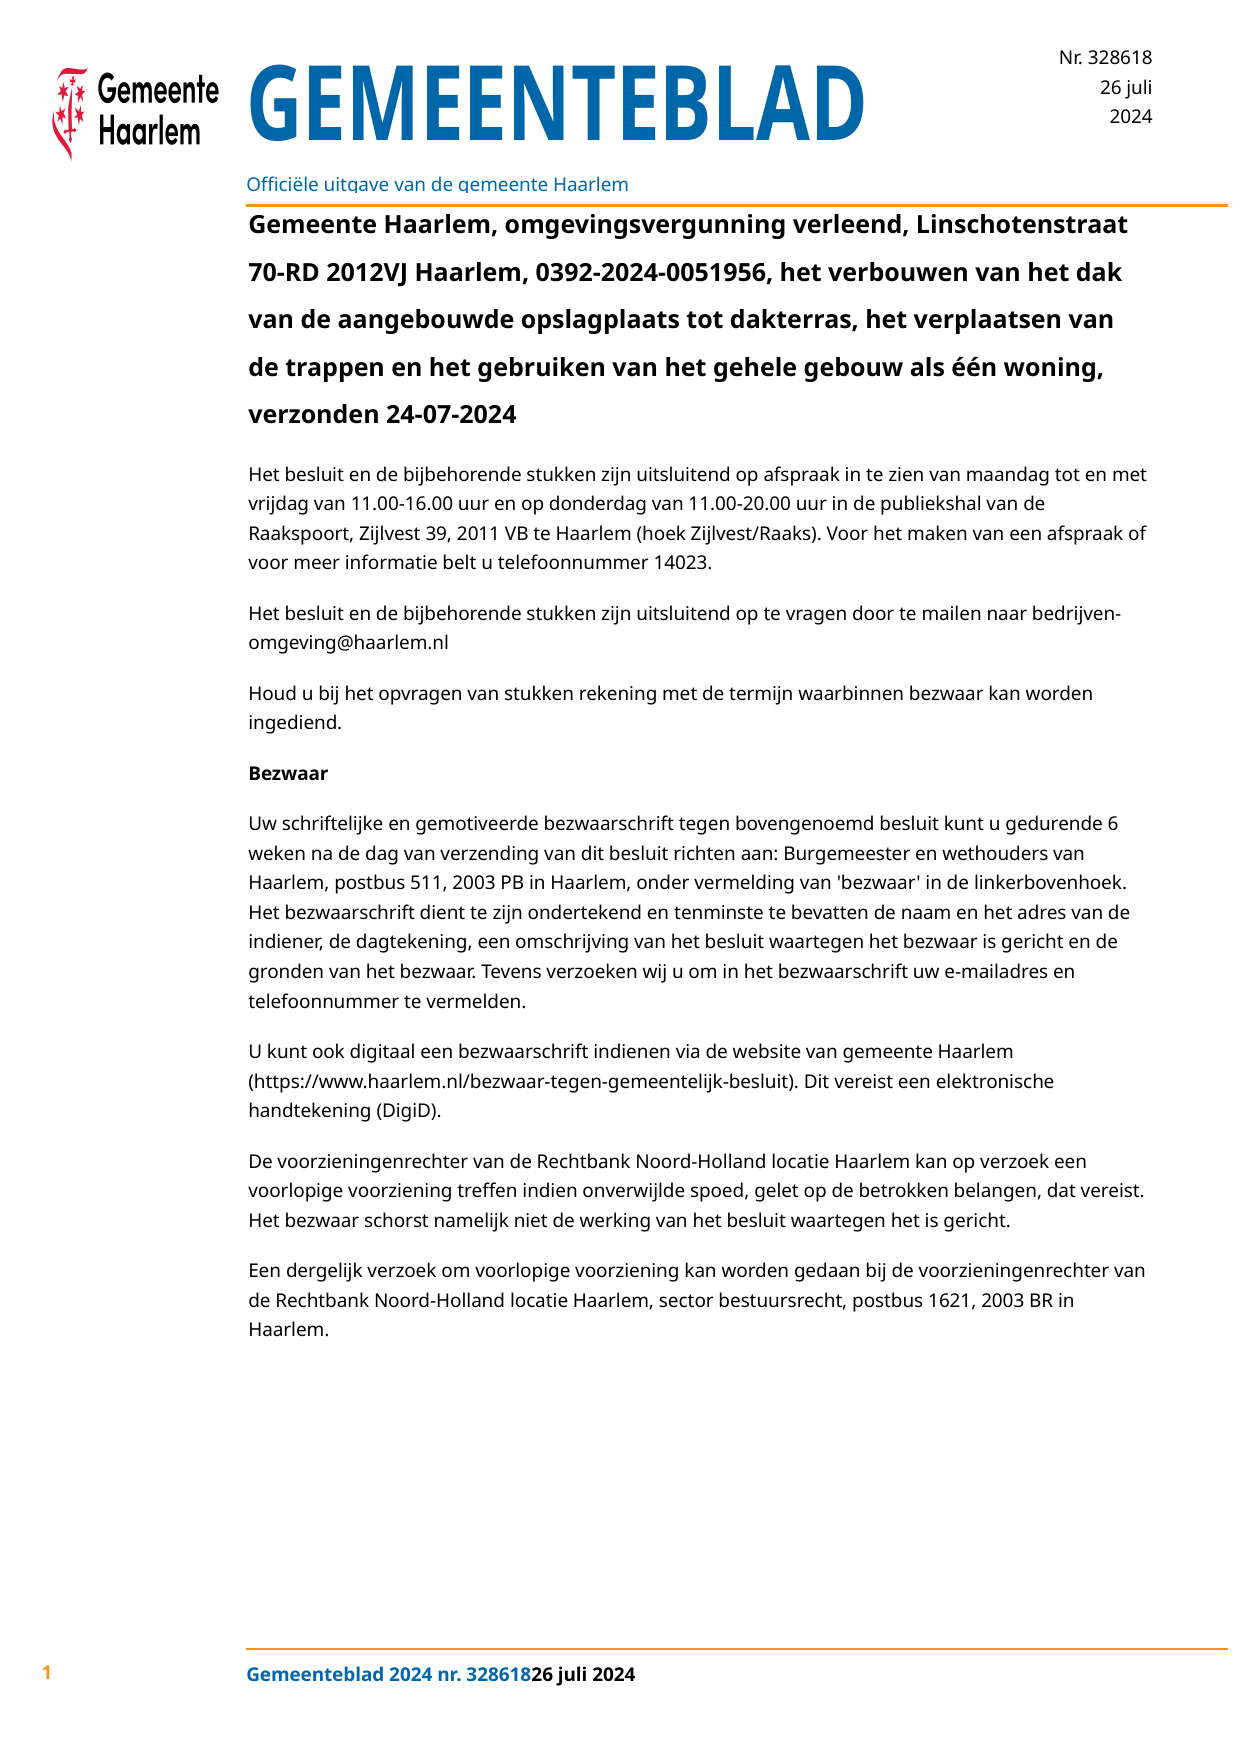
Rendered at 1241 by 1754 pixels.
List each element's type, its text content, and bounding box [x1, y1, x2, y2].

text Het besluit en de bijbehorende stukken zijn uitsluitend op te vragen door te mailen naar bedrijven-omgeving@haarlem.nl [248, 600, 1152, 655]
text Houd u bij het opvragen van stukken rekening met de termijn waarbinnen bezwaar kan worden ingediend. [248, 680, 1152, 735]
text U kunt ook digitaal een bezwaarschrift indienen via de website van gemeente Haarlem (https://www.haarlem.nl/bezwaar-tegen-gemeentelijk-besluit). Dit vereist een elektronische handtekening (DigiD). [248, 1038, 1152, 1123]
picture [41, 47, 231, 172]
text Het besluit en de bijbehorende stukken zijn uitsluitend op afspraak in te zien van maandag tot en met vrijdag van 11.00-16.00 uur en op donderdag van 11.00-20.00 uur in de publiekshal van de Raakspoort, Zijlvest 39, 2011 VB te Haarlem (hoek Zijlvest/Raaks). Voor het maken van een afspraak of voor meer informatie belt u telefoonnummer 14023. [248, 461, 1152, 575]
text Bezwaar [248, 760, 1152, 786]
text Gemeente Haarlem, omgevingsvergunning verleend, Linschotenstraat 70-RD 2012VJ Haarlem, 0392-2024-0051956, het verbouwen van het dak van de aangebouwde opslagplaats tot dakterras, het verplaatsen van de trappen en het gebruiken van het gehele gebouw als één woning, verzonden 24-07-2024 [248, 207, 1152, 431]
text Uw schriftelijke en gemotiveerde bezwaarschrift tegen bovengenoemd besluit kunt u gedurende 6 weken na de dag van verzending van dit besluit richten aan: Burgemeester en wethouders van Haarlem, postbus 511, 2003 PB in Haarlem, onder vermelding van 'bezwaar' in de linkerbovenhoek. Het bezwaarschrift dient te zijn ondertekend en tenminste te bevatten de naam en het adres van de indiener, de dagtekening, een omschrijving van het besluit waartegen het bezwaar is gericht en de gronden van het bezwaar. Tevens verzoeken wij u om in het bezwaarschrift uw e-mailadres en telefoonnummer te vermelden. [248, 810, 1152, 1013]
text De voorzieningenrechter van de Rechtbank Noord-Holland locatie Haarlem kan op verzoek een voorlopige voorziening treffen indien onverwijlde spoed, gelet op de betrokken belangen, dat vereist. Het bezwaar schorst namelijk niet de werking van het besluit waartegen het is gericht. [248, 1148, 1152, 1233]
text Een dergelijk verzoek om voorlopige voorziening kan worden gedaan bij de voorzieningenrechter van de Rechtbank Noord-Holland locatie Haarlem, sector bestuursrecht, postbus 1621, 2003 BR in Haarlem. [248, 1257, 1152, 1342]
